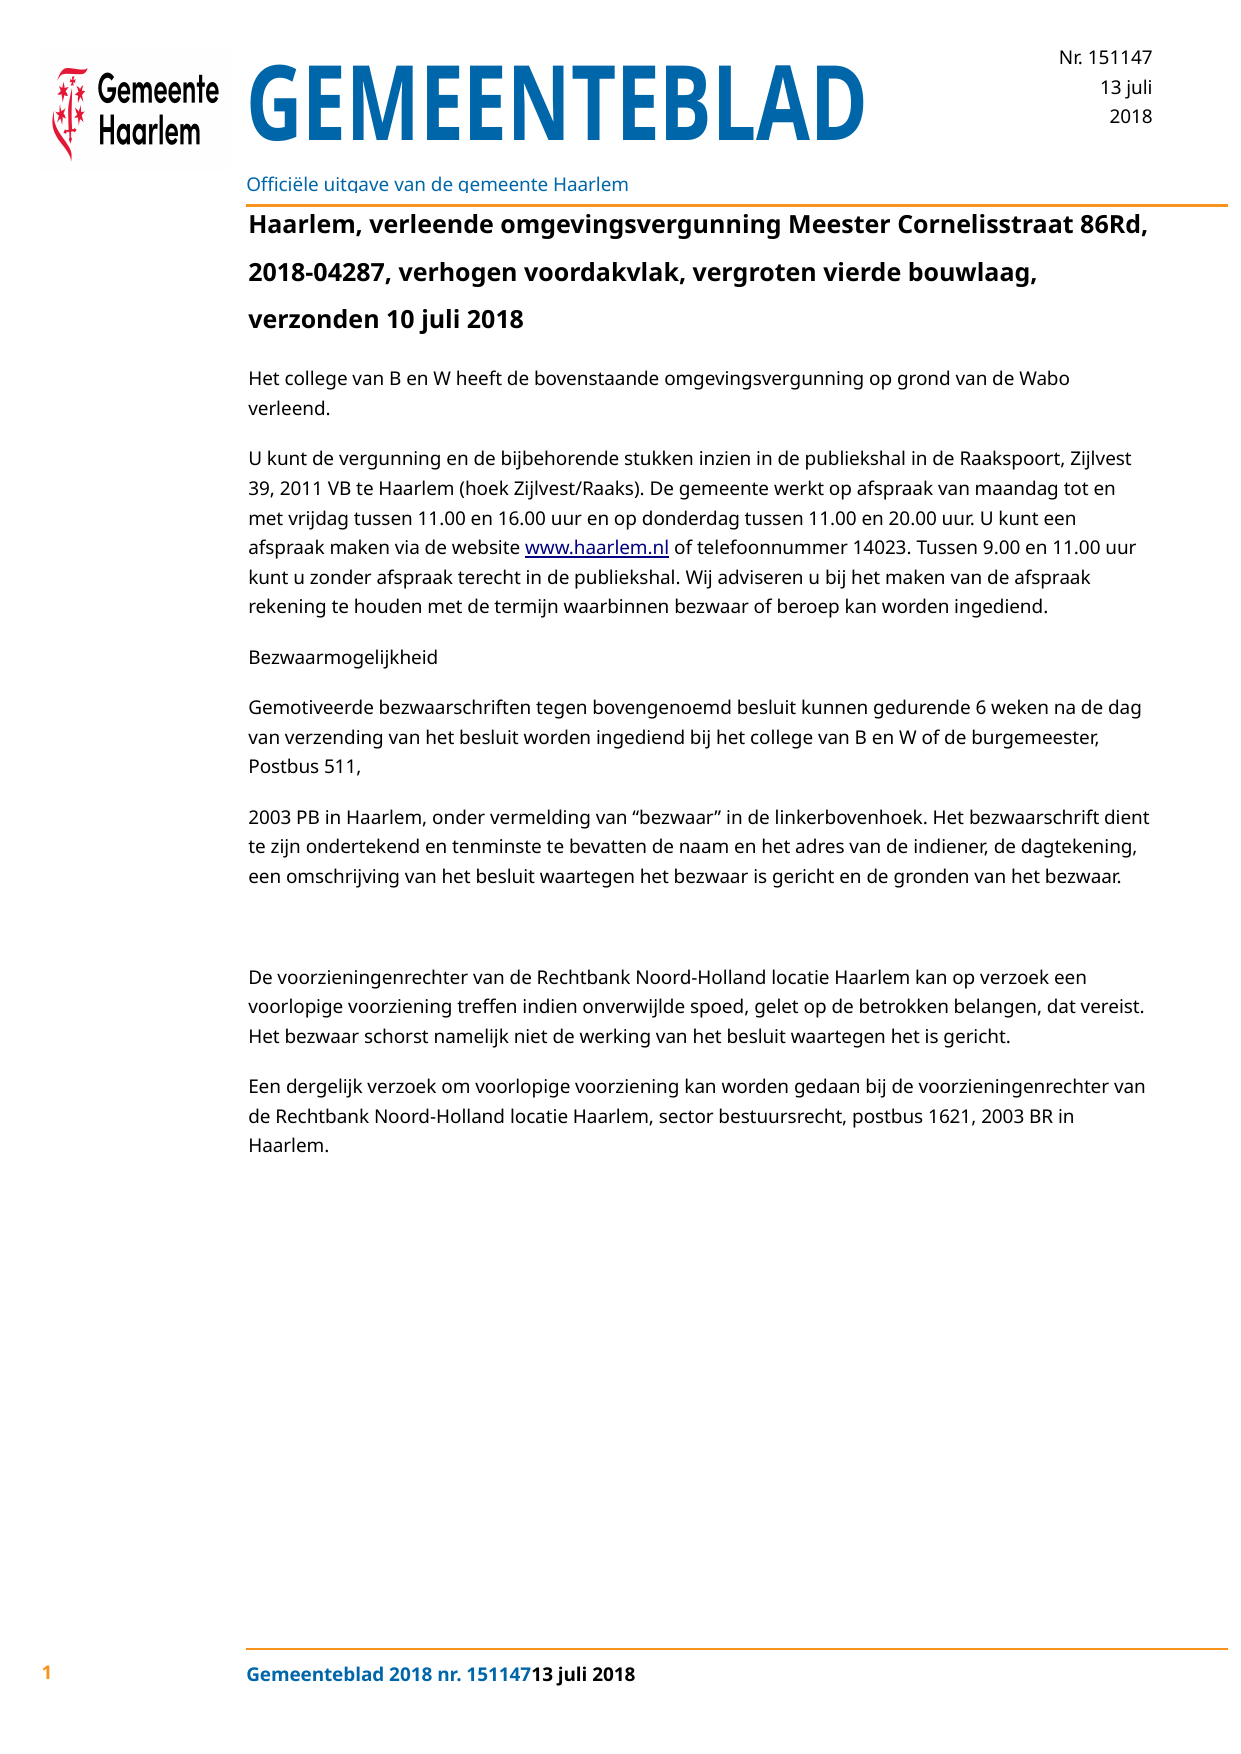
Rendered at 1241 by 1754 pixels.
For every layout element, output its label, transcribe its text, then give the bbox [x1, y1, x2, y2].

text De voorzieningenrechter van de Rechtbank Noord-Holland locatie Haarlem kan op verzoek een voorlopige voorziening treffen indien onverwijlde spoed, gelet op de betrokken belangen, dat vereist. Het bezwaar schorst namelijk niet de werking van het besluit waartegen het is gericht. [248, 964, 1152, 1049]
text Haarlem, verleende omgevingsvergunning Meester Cornelisstraat 86Rd, 2018-04287, verhogen voordakvlak, vergroten vierde bouwlaag, verzonden 10 juli 2018 [248, 207, 1152, 336]
picture [41, 47, 231, 172]
text Een dergelijk verzoek om voorlopige voorziening kan worden gedaan bij de voorzieningenrechter van de Rechtbank Noord-Holland locatie Haarlem, sector bestuursrecht, postbus 1621, 2003 BR in Haarlem. [248, 1073, 1152, 1158]
text Gemotiveerde bezwaarschriften tegen bovengenoemd besluit kunnen gedurende 6 weken na de dag van verzending van het besluit worden ingediend bij het college van B en W of de burgemeester, Postbus 511, [248, 694, 1152, 779]
text 2003 PB in Haarlem, onder vermelding van “bezwaar” in de linkerbovenhoek. Het bezwaarschrift dient te zijn ondertekend en tenminste te bevatten de naam en het adres van de indiener, de dagtekening, een omschrijving van het besluit waartegen het bezwaar is gericht en de gronden van het bezwaar. [248, 804, 1152, 889]
text U kunt de vergunning en de bijbehorende stukken inzien in de publiekshal in de Raakspoort, Zijlvest 39, 2011 VB te Haarlem (hoek Zijlvest/Raaks). De gemeente werkt op afspraak van maandag tot en met vrijdag tussen 11.00 en 16.00 uur en op donderdag tussen 11.00 en 20.00 uur. U kunt een afspraak maken via de website www.haarlem.nl of telefoonnummer 14023. Tussen 9.00 en 11.00 uur kunt u zonder afspraak terecht in de publiekshal. Wij adviseren u bij het maken van de afspraak rekening te houden met de termijn waarbinnen bezwaar of beroep kan worden ingediend. [248, 446, 1152, 619]
text Het college van B en W heeft de bovenstaande omgevingsvergunning op grond van de Wabo verleend. [248, 366, 1152, 421]
text Bezwaarmogelijkheid [248, 644, 1152, 669]
